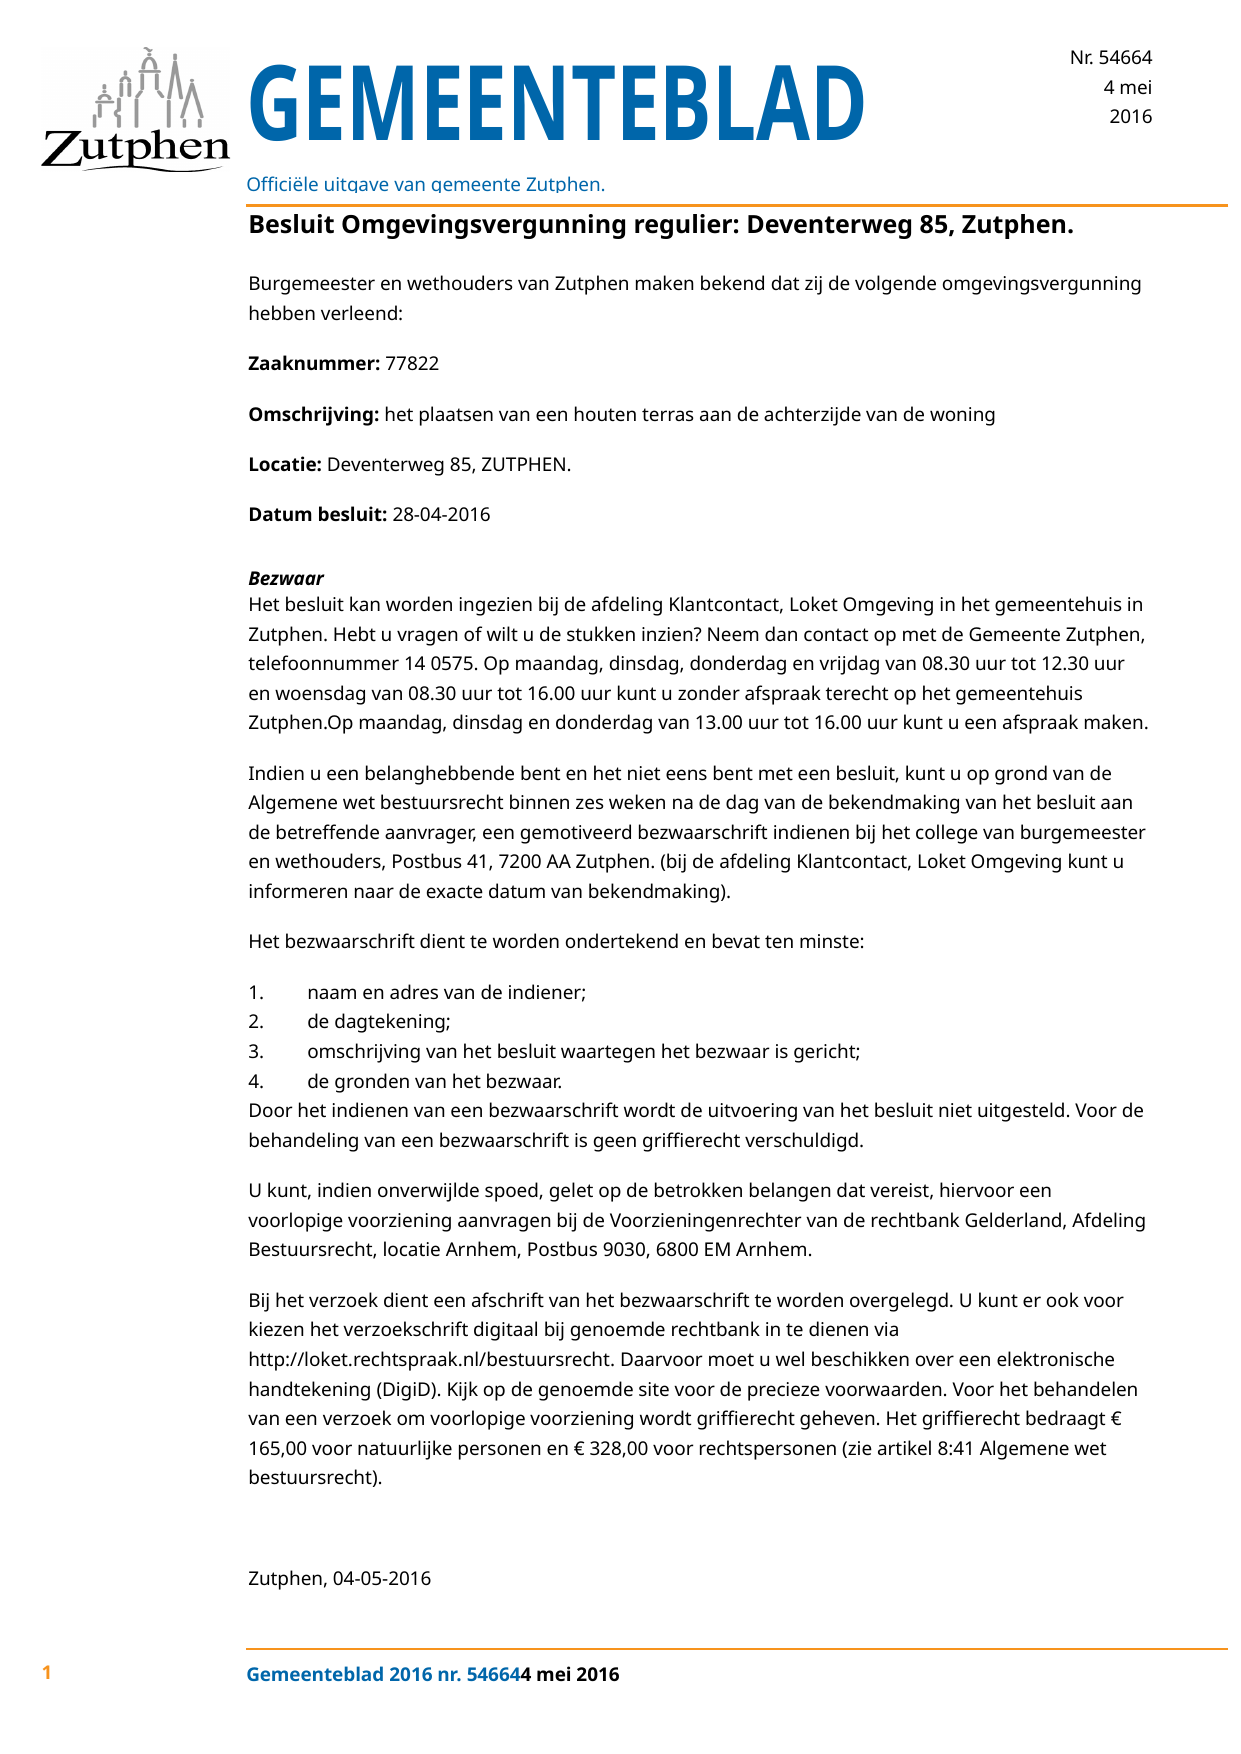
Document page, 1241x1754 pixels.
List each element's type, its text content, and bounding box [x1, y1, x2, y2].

text Bij het verzoek dient een afschrift van het bezwaarschrift te worden overgelegd. U kunt er ook voor kiezen het verzoekschrift digitaal bij genoemde rechtbank in te dienen via http://loket.rechtspraak.nl/bestuursrecht. Daarvoor moet u wel beschikken over een elektronische handtekening (DigiD). Kijk op de genoemde site voor de precieze voorwaarden. Voor het behandelen van een verzoek om voorlopige voorziening wordt griffierecht geheven. Het griffierecht bedraagt € 165,00 voor natuurlijke personen en € 328,00 voor rechtspersonen (zie artikel 8:41 Algemene wet bestuursrecht). [248, 1287, 1152, 1490]
text Bezwaar [248, 566, 1152, 591]
list de gronden van het bezwaar. [248, 1068, 1152, 1094]
text Datum besluit: 28-04-2016 [248, 502, 1152, 527]
text Indien u een belanghebbende bent en het niet eens bent met een besluit, kunt u op grond van de Algemene wet bestuursrecht binnen zes weken na de dag van de bekendmaking van het besluit aan de betreffende aanvrager, een gemotiveerd bezwaarschrift indienen bij het college van burgemeester en wethouders, Postbus 41, 7200 AA Zutphen. (bij de afdeling Klantcontact, Loket Omgeving kunt u informeren naar de exacte datum van bekendmaking). [248, 760, 1152, 904]
text Zaaknummer: 77822 [248, 350, 1152, 376]
text Zutphen, 04-05-2016 [248, 1565, 1152, 1591]
text Door het indienen van een bezwaarschrift wordt de uitvoering van het besluit niet uitgesteld. Voor de behandeling van een bezwaarschrift is geen griffierecht verschuldigd. [248, 1097, 1152, 1153]
list naam en adres van de indiener; [248, 979, 1152, 1005]
text Besluit Omgevingsvergunning regulier: Deventerweg 85, Zutphen. [248, 207, 1152, 241]
text Het bezwaarschrift dient te worden ondertekend en bevat ten minste: [248, 929, 1152, 954]
list de dagtekening; [248, 1009, 1152, 1034]
text Omschrijving: het plaatsen van een houten terras aan de achterzijde van de woning [248, 401, 1152, 426]
picture [41, 47, 231, 172]
text Burgemeester en wethouders van Zutphen maken bekend dat zij de volgende omgevingsvergunning hebben verleend: [248, 270, 1152, 326]
text Het besluit kan worden ingezien bij de afdeling Klantcontact, Loket Omgeving in het gemeentehuis in Zutphen. Hebt u vragen of wilt u de stukken inzien? Neem dan contact op met de Gemeente Zutphen, telefoonnummer 14 0575. Op maandag, dinsdag, donderdag en vrijdag van 08.30 uur tot 12.30 uur en woensdag van 08.30 uur tot 16.00 uur kunt u zonder afspraak terecht op het gemeentehuis Zutphen.Op maandag, dinsdag en donderdag van 13.00 uur tot 16.00 uur kunt u een afspraak maken. [248, 591, 1152, 735]
text Locatie: Deventerweg 85, ZUTPHEN. [248, 451, 1152, 477]
list omschrijving van het besluit waartegen het bezwaar is gericht; [248, 1038, 1152, 1064]
text U kunt, indien onverwijlde spoed, gelet op de betrokken belangen dat vereist, hiervoor een voorlopige voorziening aanvragen bij de Voorzieningenrechter van de rechtbank Gelderland, Afdeling Bestuursrecht, locatie Arnhem, Postbus 9030, 6800 EM Arnhem. [248, 1177, 1152, 1262]
